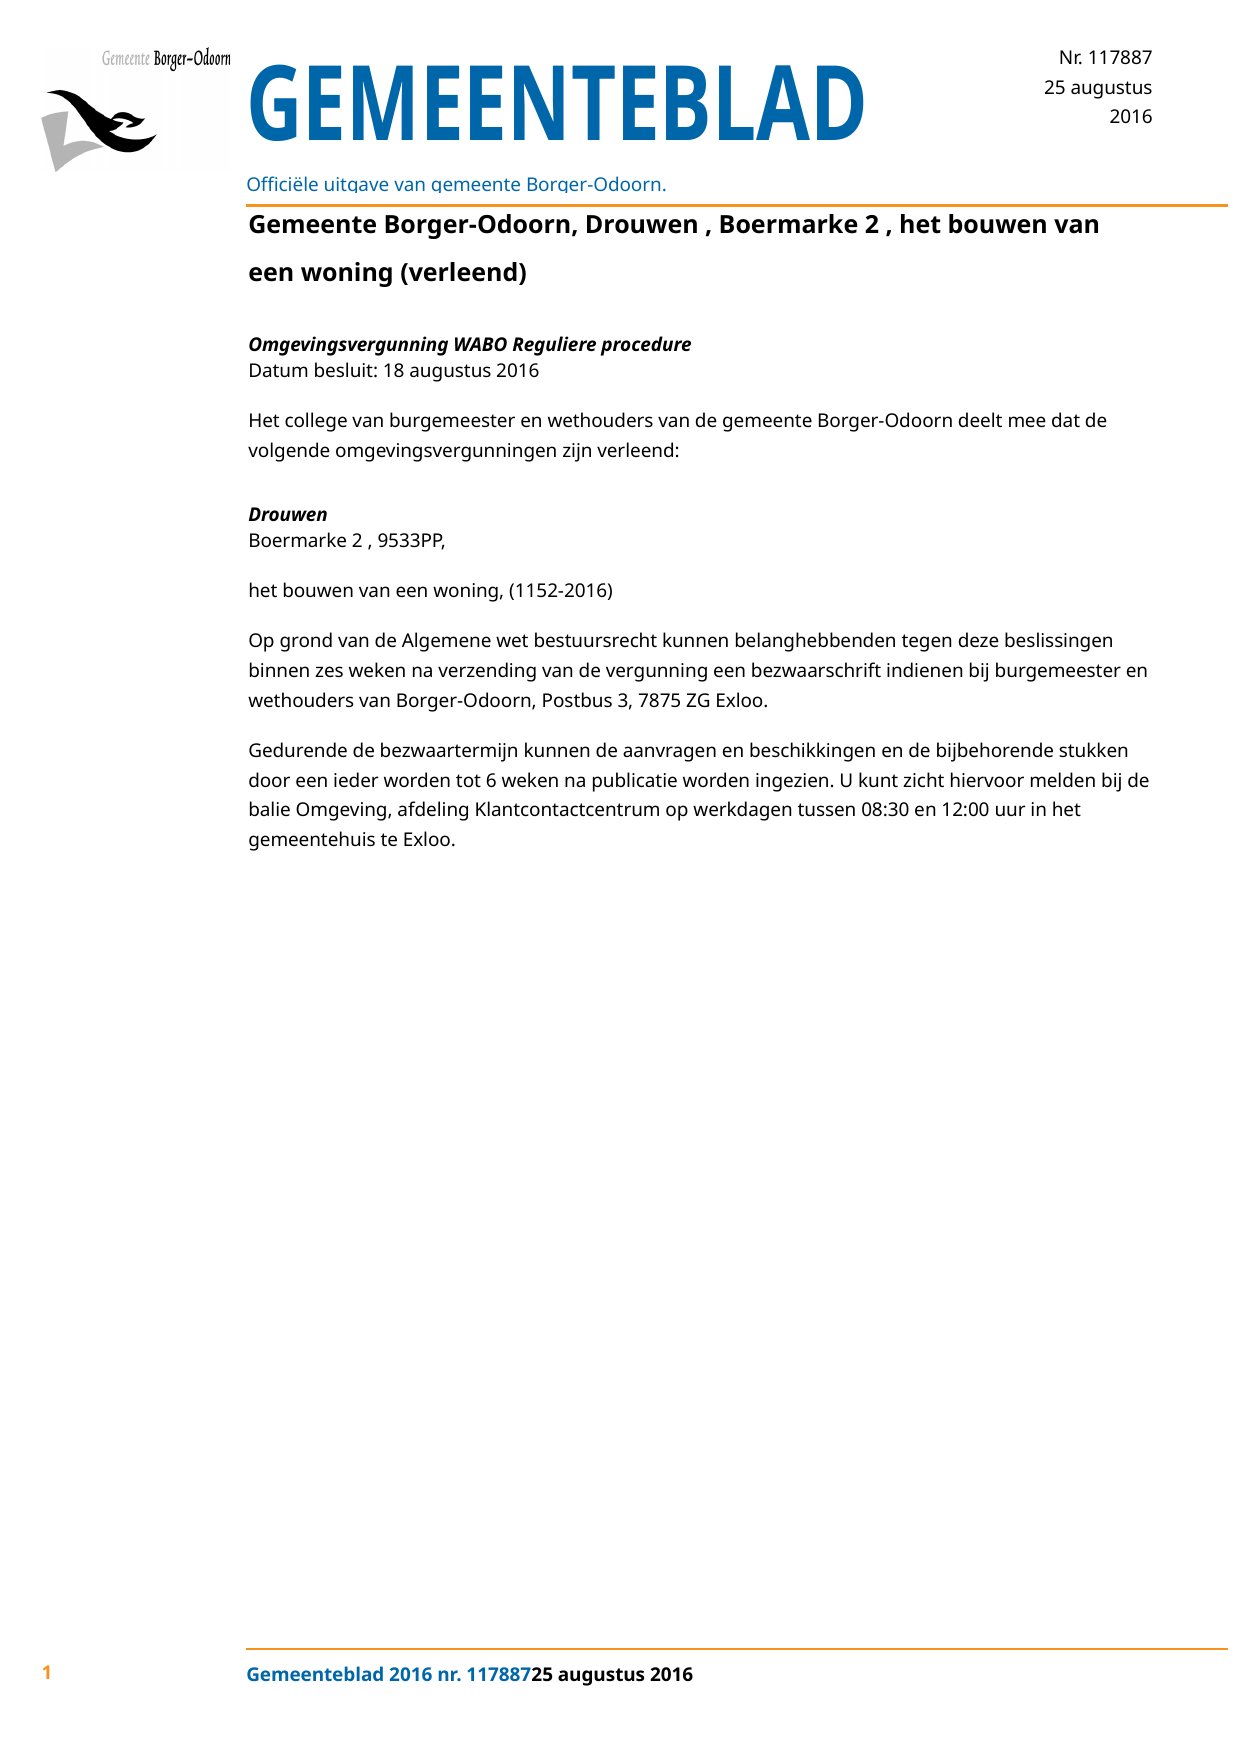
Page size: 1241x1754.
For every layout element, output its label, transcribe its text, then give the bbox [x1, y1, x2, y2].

text het bouwen van een woning, (1152-2016) [248, 577, 1152, 603]
text Op grond van de Algemene wet bestuursrecht kunnen belanghebbenden tegen deze beslissingen binnen zes weken na verzending van de vergunning een bezwaarschrift indienen bij burgemeester en wethouders van Borger-Odoorn, Postbus 3, 7875 ZG Exloo. [248, 628, 1152, 713]
text Gemeente Borger-Odoorn, Drouwen , Boermarke 2 , het bouwen van een woning (verleend) [248, 207, 1152, 288]
text Drouwen [248, 501, 1152, 527]
text Omgevingsvergunning WABO Reguliere procedure [248, 331, 1152, 357]
text Datum besluit: 18 augustus 2016 [248, 357, 1152, 383]
text Het college van burgemeester en wethouders van de gemeente Borger-Odoorn deelt mee dat de volgende omgevingsvergunningen zijn verleend: [248, 408, 1152, 463]
text Gedurende de bezwaartermijn kunnen de aanvragen en beschikkingen en de bijbehorende stukken door een ieder worden tot 6 weken na publicatie worden ingezien. U kunt zicht hiervoor melden bij de balie Omgeving, afdeling Klantcontactcentrum op werkdagen tussen 08:30 en 12:00 uur in het gemeentehuis te Exloo. [248, 737, 1152, 852]
picture [41, 47, 231, 172]
text Boermarke 2 , 9533PP, [248, 527, 1152, 553]
